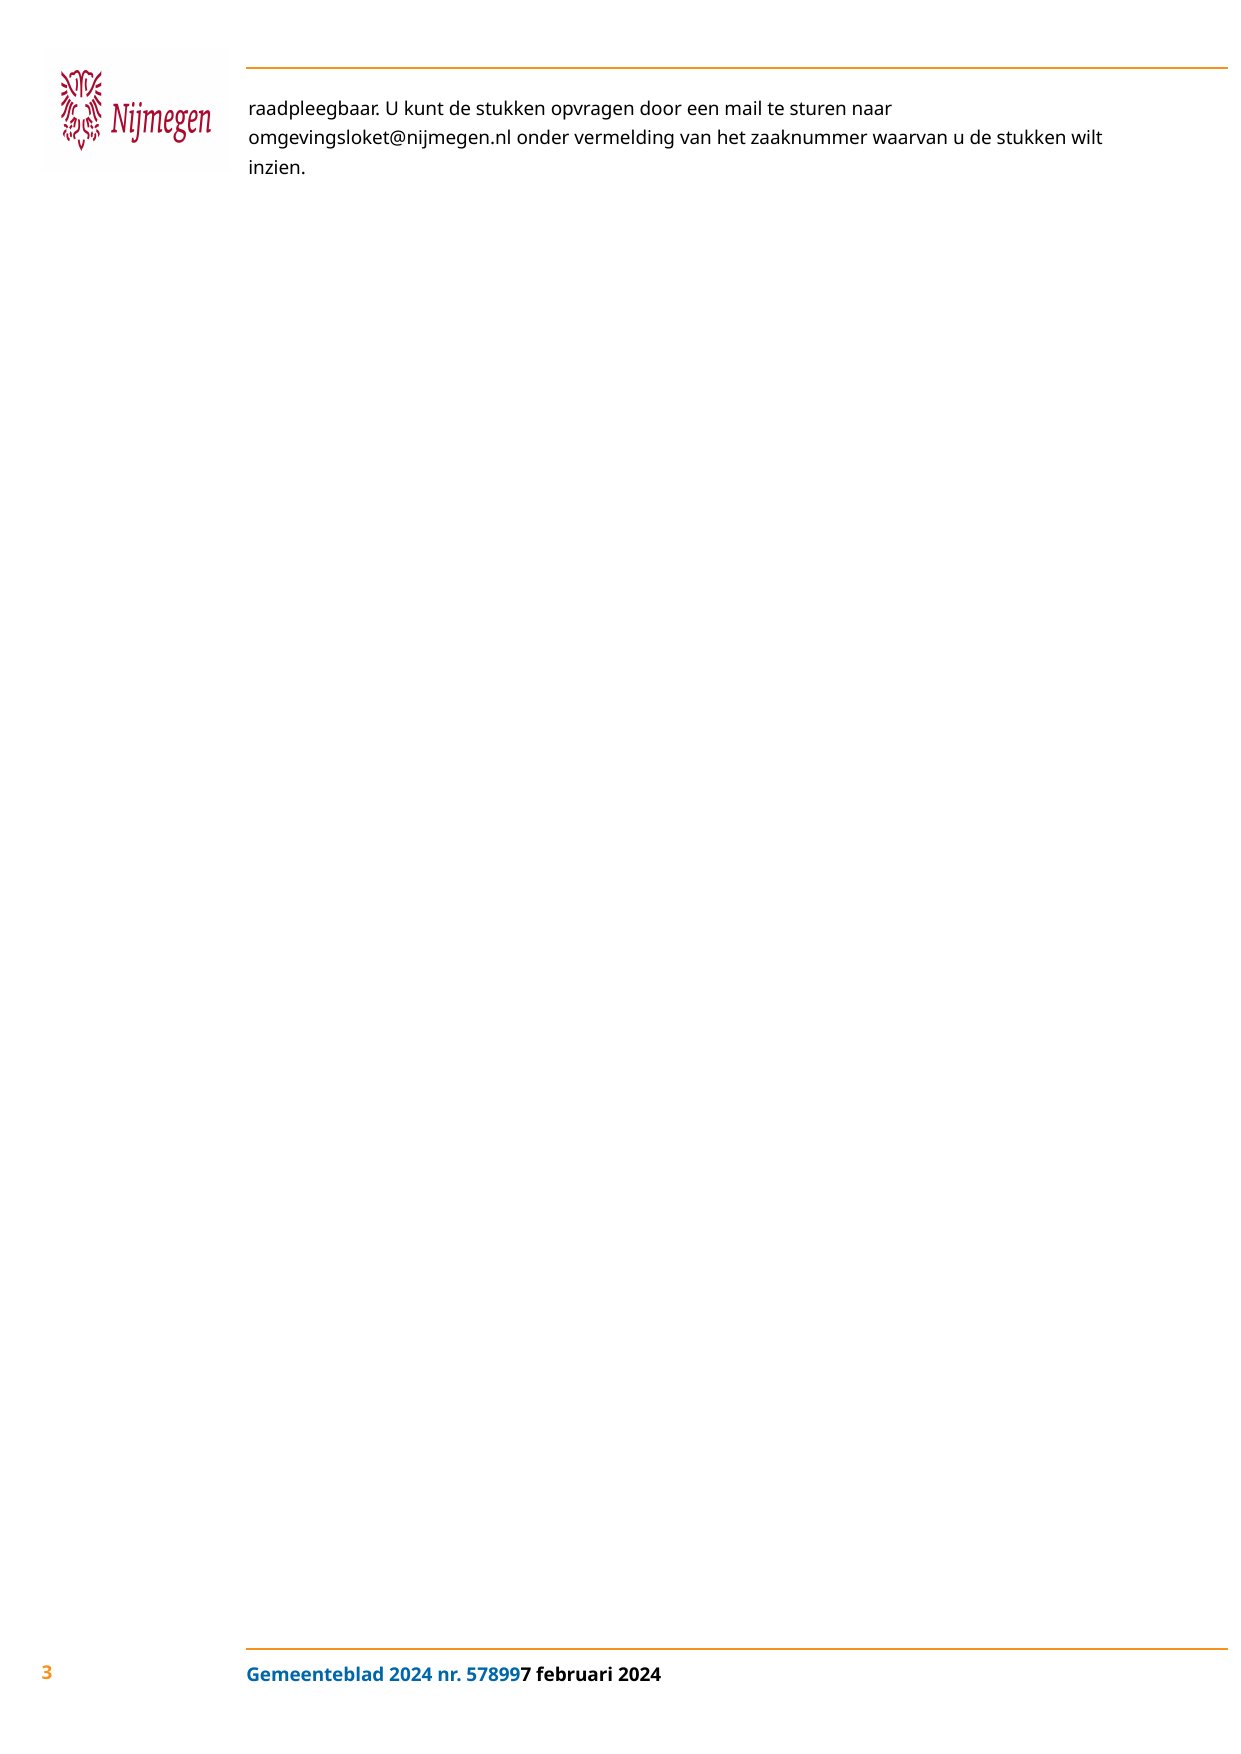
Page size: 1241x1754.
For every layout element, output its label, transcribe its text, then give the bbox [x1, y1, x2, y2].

text raadpleegbaar. U kunt de stukken opvragen door een mail te sturen naar omgevingsloket@nijmegen.nl onder vermelding van het zaaknummer waarvan u de stukken wilt inzien. [248, 95, 1152, 180]
picture [41, 47, 231, 172]
